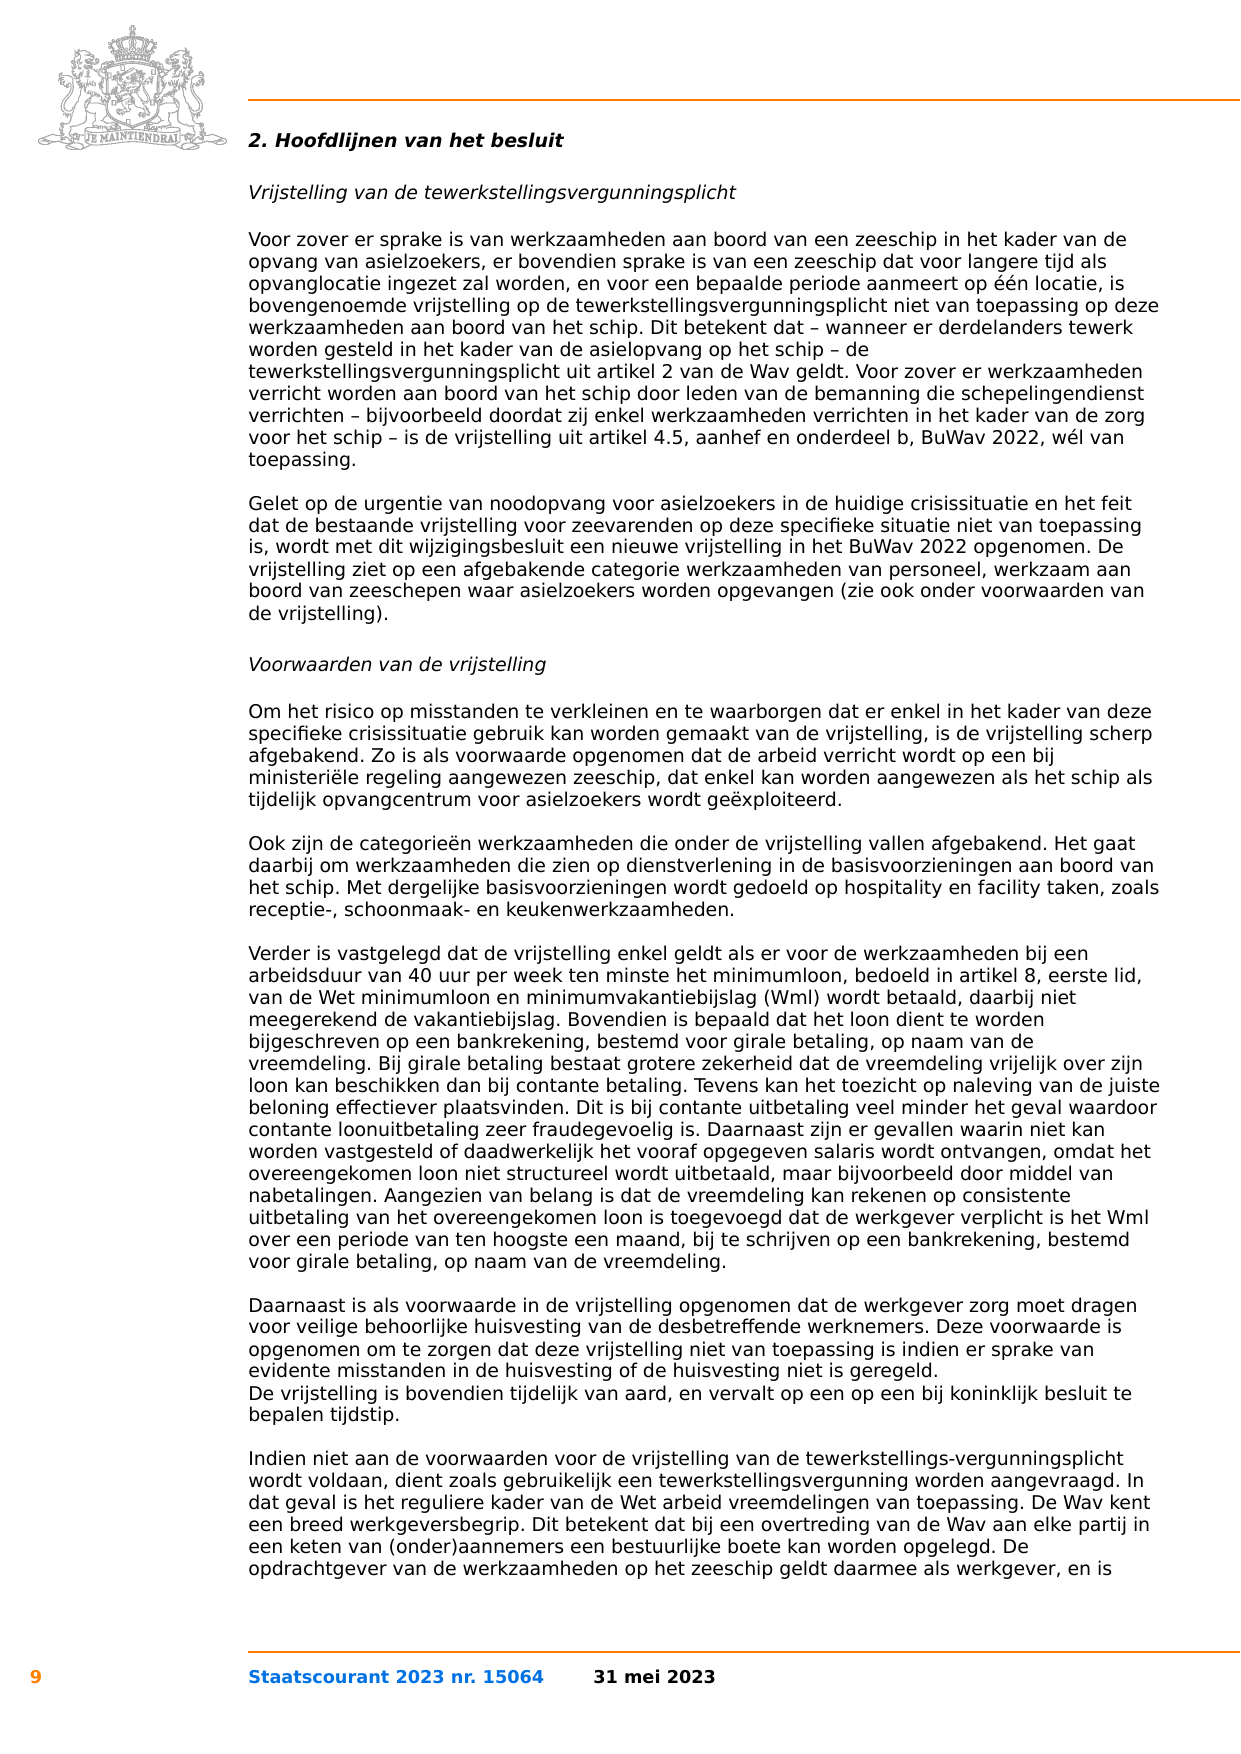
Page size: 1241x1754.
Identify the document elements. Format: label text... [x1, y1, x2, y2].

text Ook zijn de categorieën werkzaamheden die onder de vrijstelling vallen afgebakend. Het gaat daarbij om werkzaamheden die zien op dienstverlening in de basisvoorzieningen aan boord van het schip. Met dergelijke basisvoorzieningen wordt gedoeld op hospitality en facility taken, zoals receptie-, schoonmaak- en keukenwerkzaamheden. [248, 833, 1163, 921]
text Verder is vastgelegd dat de vrijstelling enkel geldt als er voor de werkzaamheden bij een arbeidsduur van 40 uur per week ten minste het minimumloon, bedoeld in artikel 8, eerste lid, van de Wet minimumloon en minimumvakantiebijslag (Wml) wordt betaald, daarbij niet meegerekend de vakantiebijslag. Bovendien is bepaald dat het loon dient te worden bijgeschreven op een bankrekening, bestemd voor girale betaling, op naam van de vreemdeling. Bij girale betaling bestaat grotere zekerheid dat de vreemdeling vrijelijk over zijn loon kan beschikken dan bij contante betaling. Tevens kan het toezicht op naleving van de juiste beloning effectiever plaatsvinden. Dit is bij contante uitbetaling veel minder het geval waardoor contante loonuitbetaling zeer fraudegevoelig is. Daarnaast zijn er gevallen waarin niet kan worden vastgesteld of daadwerkelijk het vooraf opgegeven salaris wordt ontvangen, omdat het overeengekomen loon niet structureel wordt uitbetaald, maar bijvoorbeeld door middel van nabetalingen. Aangezien van belang is dat de vreemdeling kan rekenen op consistente uitbetaling van het overeengekomen loon is toegevoegd dat de werkgever verplicht is het Wml over een periode van ten hoogste een maand, bij te schrijven op een bankrekening, bestemd voor girale betaling, op naam van de vreemdeling. [248, 943, 1163, 1273]
picture [38, 25, 227, 150]
text Voor zover er sprake is van werkzaamheden aan boord van een zeeschip in het kader van de opvang van asielzoekers, er bovendien sprake is van een zeeschip dat voor langere tijd als opvanglocatie ingezet zal worden, en voor een bepaalde periode aanmeert op één locatie, is bovengenoemde vrijstelling op de tewerkstellingsvergunningsplicht niet van toepassing op deze werkzaamheden aan boord van het schip. Dit betekent dat – wanneer er derdelanders tewerk worden gesteld in het kader van de asielopvang op het schip – de tewerkstellingsvergunningsplicht uit artikel 2 van de Wav geldt. Voor zover er werkzaamheden verricht worden aan boord van het schip door leden van de bemanning die schepelingendienst verrichten – bijvoorbeeld doordat zij enkel werkzaamheden verrichten in het kader van de zorg voor het schip – is de vrijstelling uit artikel 4.5, aanhef en onderdeel b, BuWav 2022, wél van toepassing. [248, 229, 1163, 471]
subtitle Vrijstelling van de tewerkstellingsvergunningsplicht [248, 182, 1163, 204]
text De vrijstelling is bovendien tijdelijk van aard, en vervalt op een op een bij koninklijk besluit te bepalen tijdstip. [248, 1382, 1163, 1426]
text Gelet op de urgentie van noodopvang voor asielzoekers in de huidige crisissituatie en het feit dat de bestaande vrijstelling voor zeevarenden op deze specifieke situatie niet van toepassing is, wordt met dit wijzigingsbesluit een nieuwe vrijstelling in het BuWav 2022 opgenomen. De vrijstelling ziet op een afgebakende categorie werkzaamheden van personeel, werkzaam aan boord van zeeschepen waar asielzoekers worden opgevangen (zie ook onder voorwaarden van de vrijstelling). [248, 492, 1163, 624]
text Daarnaast is als voorwaarde in de vrijstelling opgenomen dat de werkgever zorg moet dragen voor veilige behoorlijke huisvesting van de desbetreffende werknemers. Deze voorwaarde is opgenomen om te zorgen dat deze vrijstelling niet van toepassing is indien er sprake van evidente misstanden in de huisvesting of de huisvesting niet is geregeld. [248, 1294, 1163, 1382]
text Indien niet aan de voorwaarden voor de vrijstelling van de tewerkstellings-vergunningsplicht wordt voldaan, dient zoals gebruikelijk een tewerkstellingsvergunning worden aangevraagd. In dat geval is het reguliere kader van de Wet arbeid vreemdelingen van toepassing. De Wav kent een breed werkgeversbegrip. Dit betekent dat bij een overtreding van de Wav aan elke partij in een keten van (onder)aannemers een bestuurlijke boete kan worden opgelegd. De opdrachtgever van de werkzaamheden op het zeeschip geldt daarmee als werkgever, en is [248, 1448, 1163, 1580]
subtitle Voorwaarden van de vrijstelling [248, 654, 1163, 676]
text Om het risico op misstanden te verkleinen en te waarborgen dat er enkel in het kader van deze specifieke crisissituatie gebruik kan worden gemaakt van de vrijstelling, is de vrijstelling scherp afgebakend. Zo is als voorwaarde opgenomen dat de arbeid verricht wordt op een bij ministeriële regeling aangewezen zeeschip, dat enkel kan worden aangewezen als het schip als tijdelijk opvangcentrum voor asielzoekers wordt geëxploiteerd. [248, 701, 1163, 811]
subtitle 2. Hoofdlijnen van het besluit [248, 130, 1163, 152]
